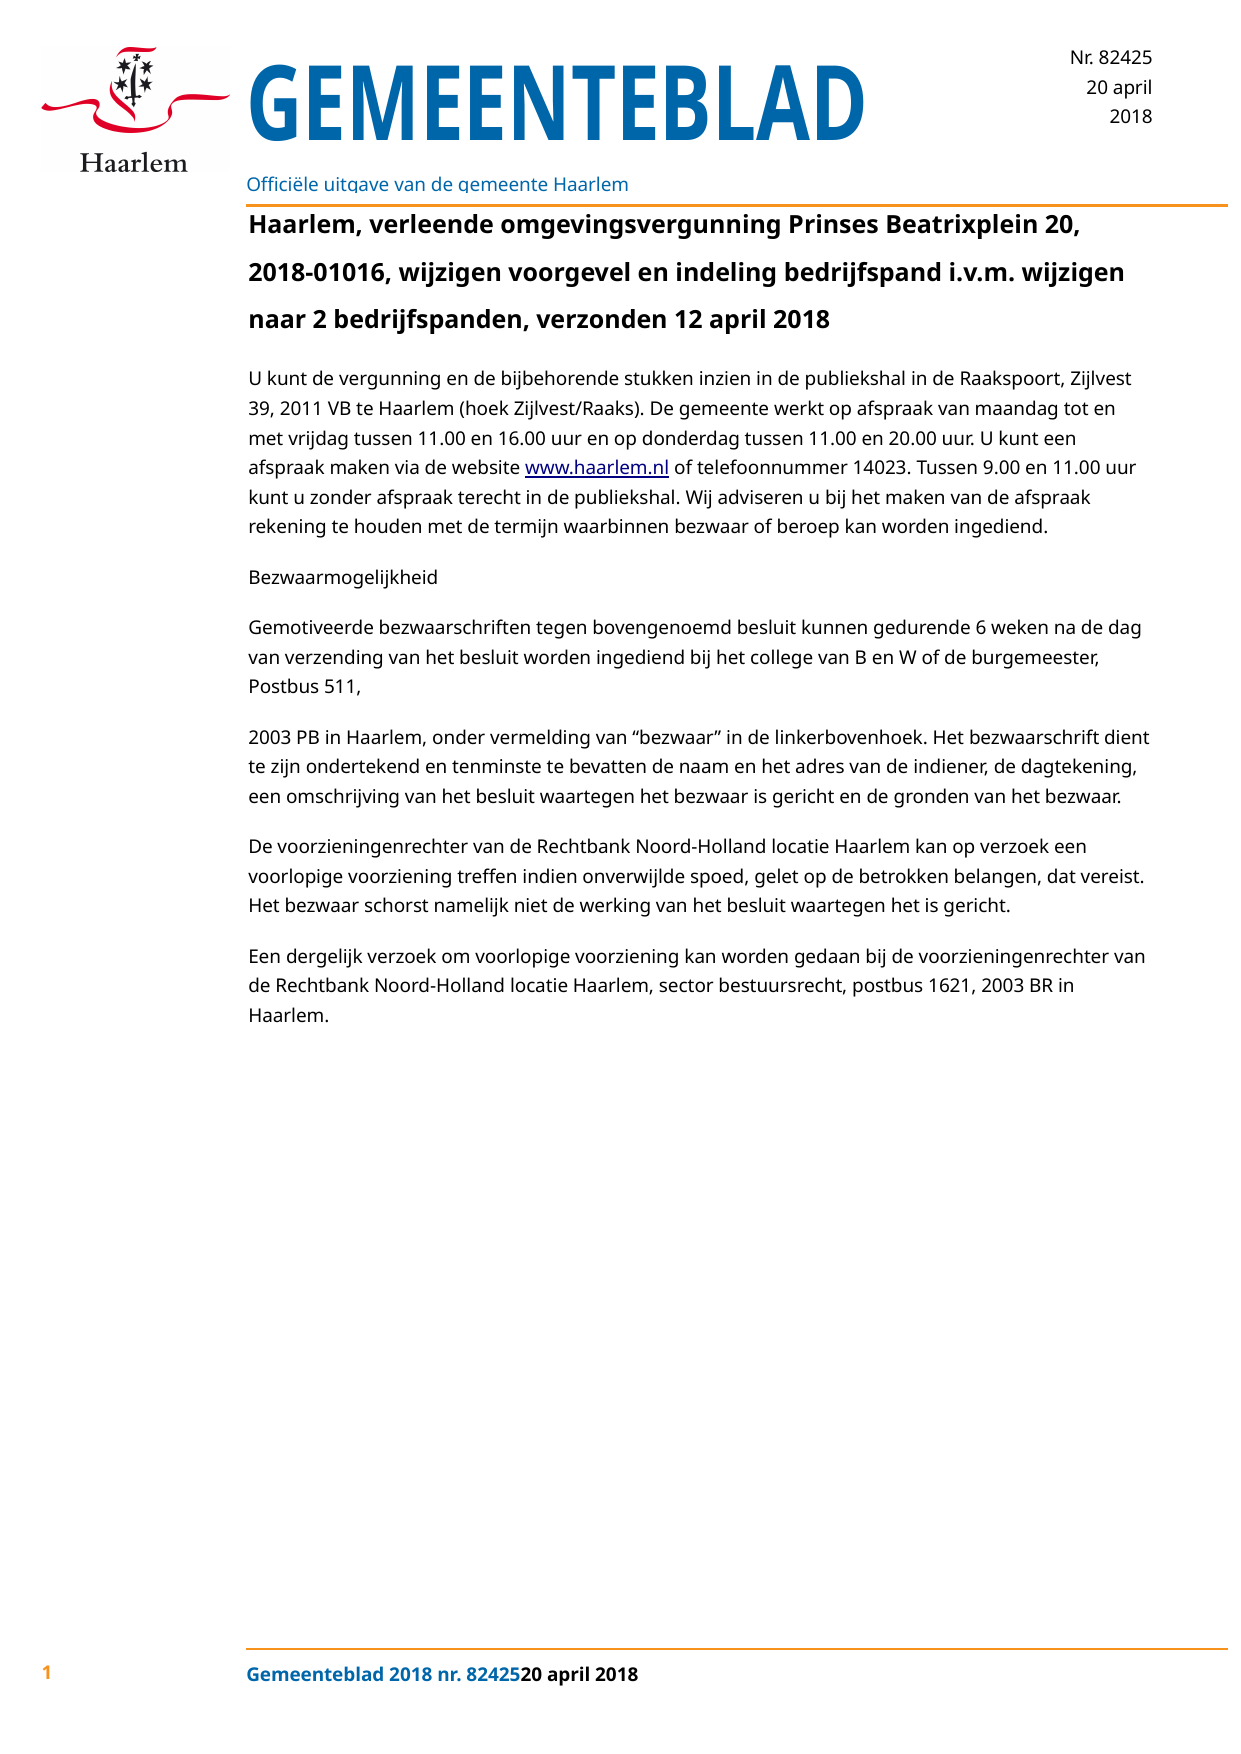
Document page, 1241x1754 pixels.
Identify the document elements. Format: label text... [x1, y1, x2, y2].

picture [41, 47, 231, 172]
text Haarlem, verleende omgevingsvergunning Prinses Beatrixplein 20, 2018-01016, wijzigen voorgevel en indeling bedrijfspand i.v.m. wijzigen naar 2 bedrijfspanden, verzonden 12 april 2018 [248, 207, 1152, 336]
text U kunt de vergunning en de bijbehorende stukken inzien in de publiekshal in de Raakspoort, Zijlvest 39, 2011 VB te Haarlem (hoek Zijlvest/Raaks). De gemeente werkt op afspraak van maandag tot en met vrijdag tussen 11.00 en 16.00 uur en op donderdag tussen 11.00 en 20.00 uur. U kunt een afspraak maken via de website www.haarlem.nl of telefoonnummer 14023. Tussen 9.00 en 11.00 uur kunt u zonder afspraak terecht in de publiekshal. Wij adviseren u bij het maken van de afspraak rekening te houden met de termijn waarbinnen bezwaar of beroep kan worden ingediend. [248, 366, 1152, 539]
text Een dergelijk verzoek om voorlopige voorziening kan worden gedaan bij de voorzieningenrechter van de Rechtbank Noord-Holland locatie Haarlem, sector bestuursrecht, postbus 1621, 2003 BR in Haarlem. [248, 943, 1152, 1028]
text 2003 PB in Haarlem, onder vermelding van “bezwaar” in de linkerbovenhoek. Het bezwaarschrift dient te zijn ondertekend en tenminste te bevatten de naam en het adres van de indiener, de dagtekening, een omschrijving van het besluit waartegen het bezwaar is gericht en de gronden van het bezwaar. [248, 724, 1152, 809]
text Bezwaarmogelijkheid [248, 564, 1152, 589]
text De voorzieningenrechter van de Rechtbank Noord-Holland locatie Haarlem kan op verzoek een voorlopige voorziening treffen indien onverwijlde spoed, gelet op de betrokken belangen, dat vereist. Het bezwaar schorst namelijk niet de werking van het besluit waartegen het is gericht. [248, 833, 1152, 918]
text Gemotiveerde bezwaarschriften tegen bovengenoemd besluit kunnen gedurende 6 weken na de dag van verzending van het besluit worden ingediend bij het college van B en W of de burgemeester, Postbus 511, [248, 614, 1152, 699]
